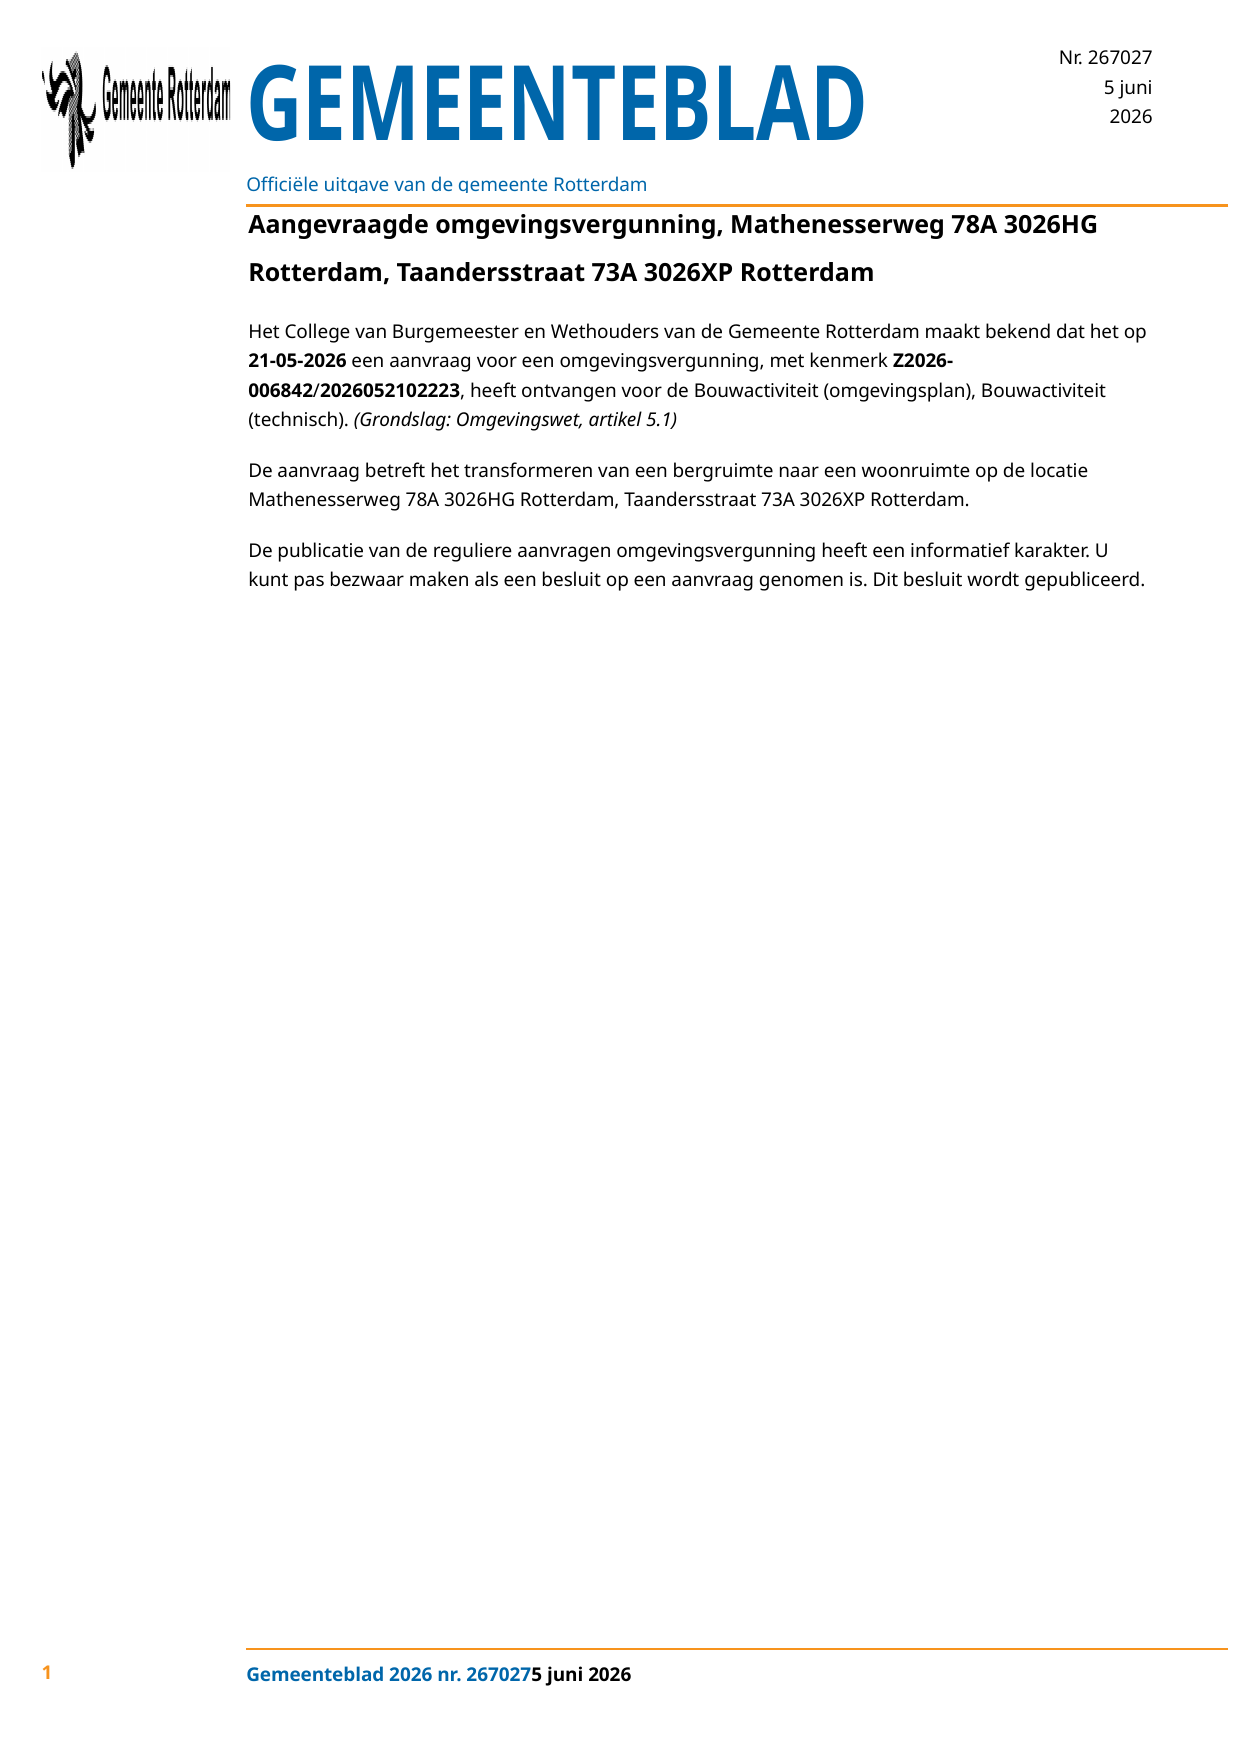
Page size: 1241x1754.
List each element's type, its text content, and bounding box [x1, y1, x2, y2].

text De publicatie van de reguliere aanvragen omgevingsvergunning heeft een informatief karakter. U kunt pas bezwaar maken als een besluit op een aanvraag genomen is. Dit besluit wordt gepubliceerd. [248, 537, 1152, 592]
picture [41, 47, 231, 172]
text Het College van Burgemeester en Wethouders van de Gemeente Rotterdam maakt bekend dat het op 21-05-2026 een aanvraag voor een omgevingsvergunning, met kenmerk Z2026-006842/2026052102223, heeft ontvangen voor de Bouwactiviteit (omgevingsplan), Bouwactiviteit (technisch). (Grondslag: Omgevingswet, artikel 5.1) [248, 318, 1152, 432]
text De aanvraag betreft het transformeren van een bergruimte naar een woonruimte op de locatie Mathenesserweg 78A 3026HG Rotterdam, Taandersstraat 73A 3026XP Rotterdam. [248, 457, 1152, 512]
text Aangevraagde omgevingsvergunning, Mathenesserweg 78A 3026HG Rotterdam, Taandersstraat 73A 3026XP Rotterdam [248, 207, 1152, 288]
